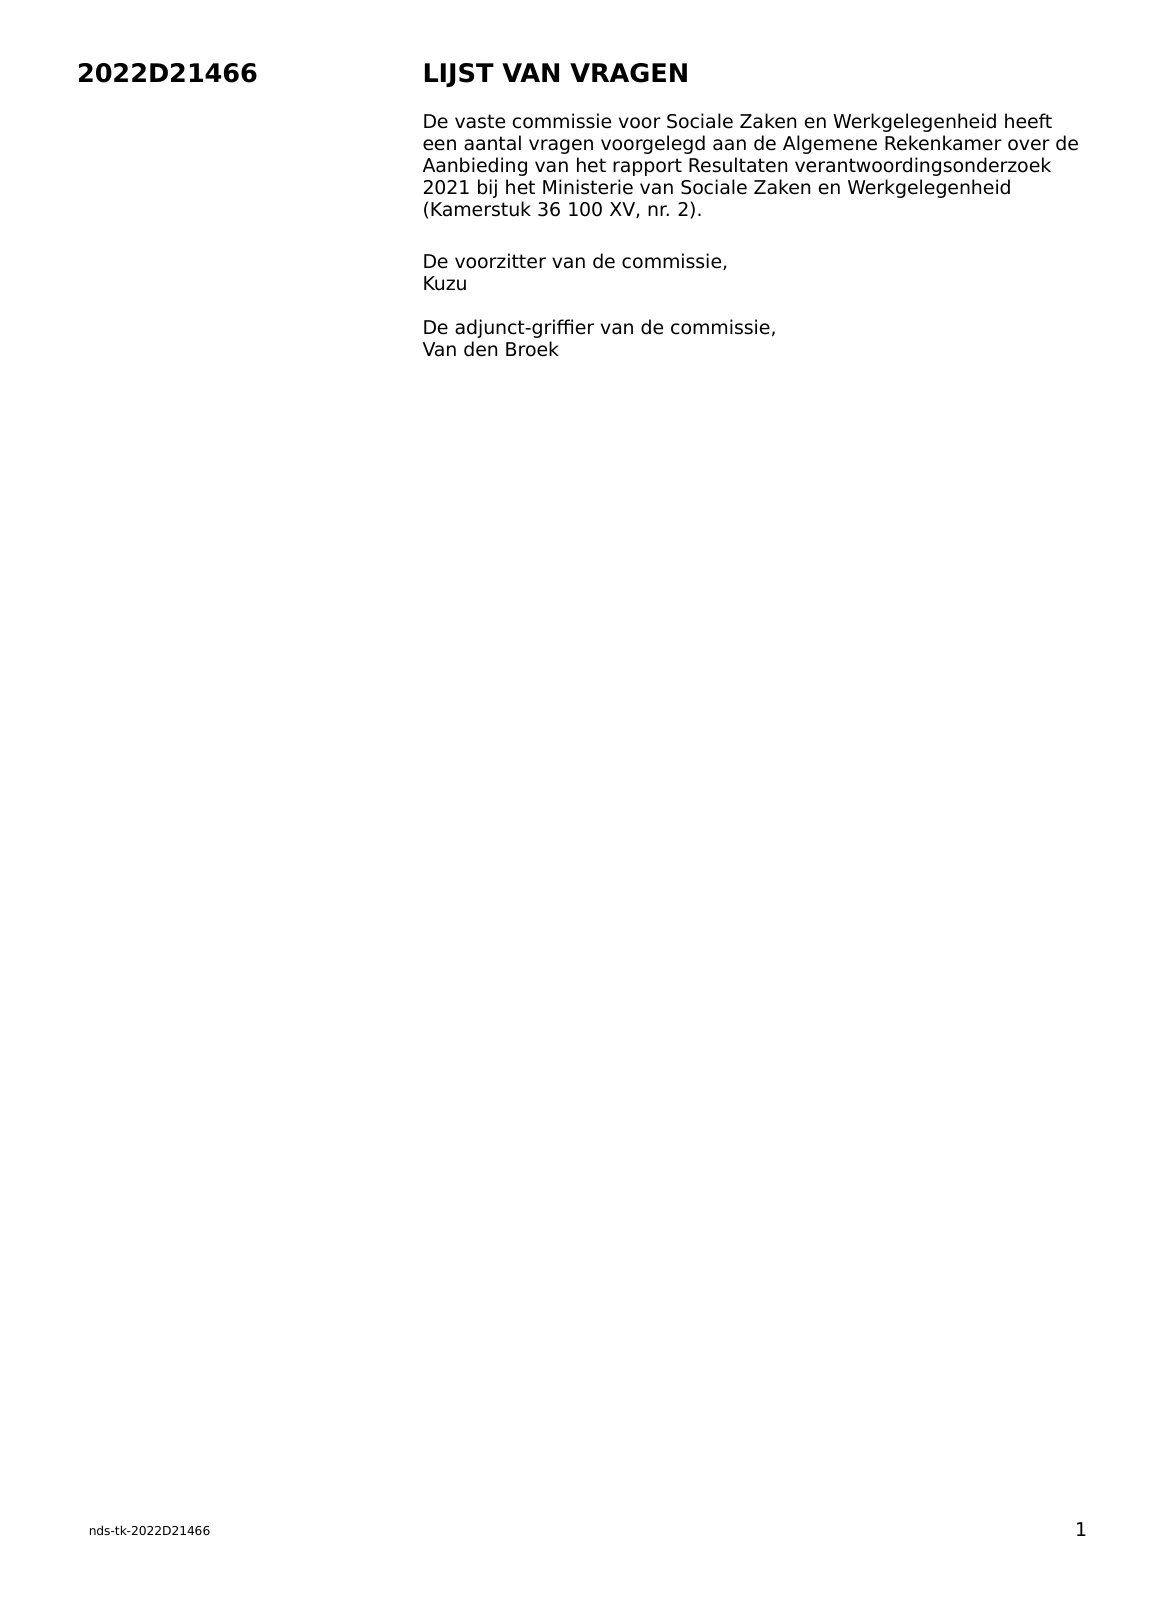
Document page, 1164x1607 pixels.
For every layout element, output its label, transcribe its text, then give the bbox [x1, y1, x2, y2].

text nds-tk-2022D21466 [88, 1524, 323, 1538]
text De adjunct-griffier van de commissie, Van den Broek [422, 317, 1087, 361]
text De vaste commissie voor Sociale Zaken en Werkgelegenheid heeft een aantal vragen voorgelegd aan de Algemene Rekenkamer over de Aanbieding van het rapport Resultaten verantwoordingsonderzoek 2021 bij het Ministerie van Sociale Zaken en Werkgelegenheid (Kamerstuk 36 100 XV, nr. 2). [422, 111, 1087, 221]
text De voorzitter van de commissie, Kuzu [422, 251, 1087, 295]
text 2022D21466 LIJST VAN VRAGEN [77, 59, 1087, 89]
